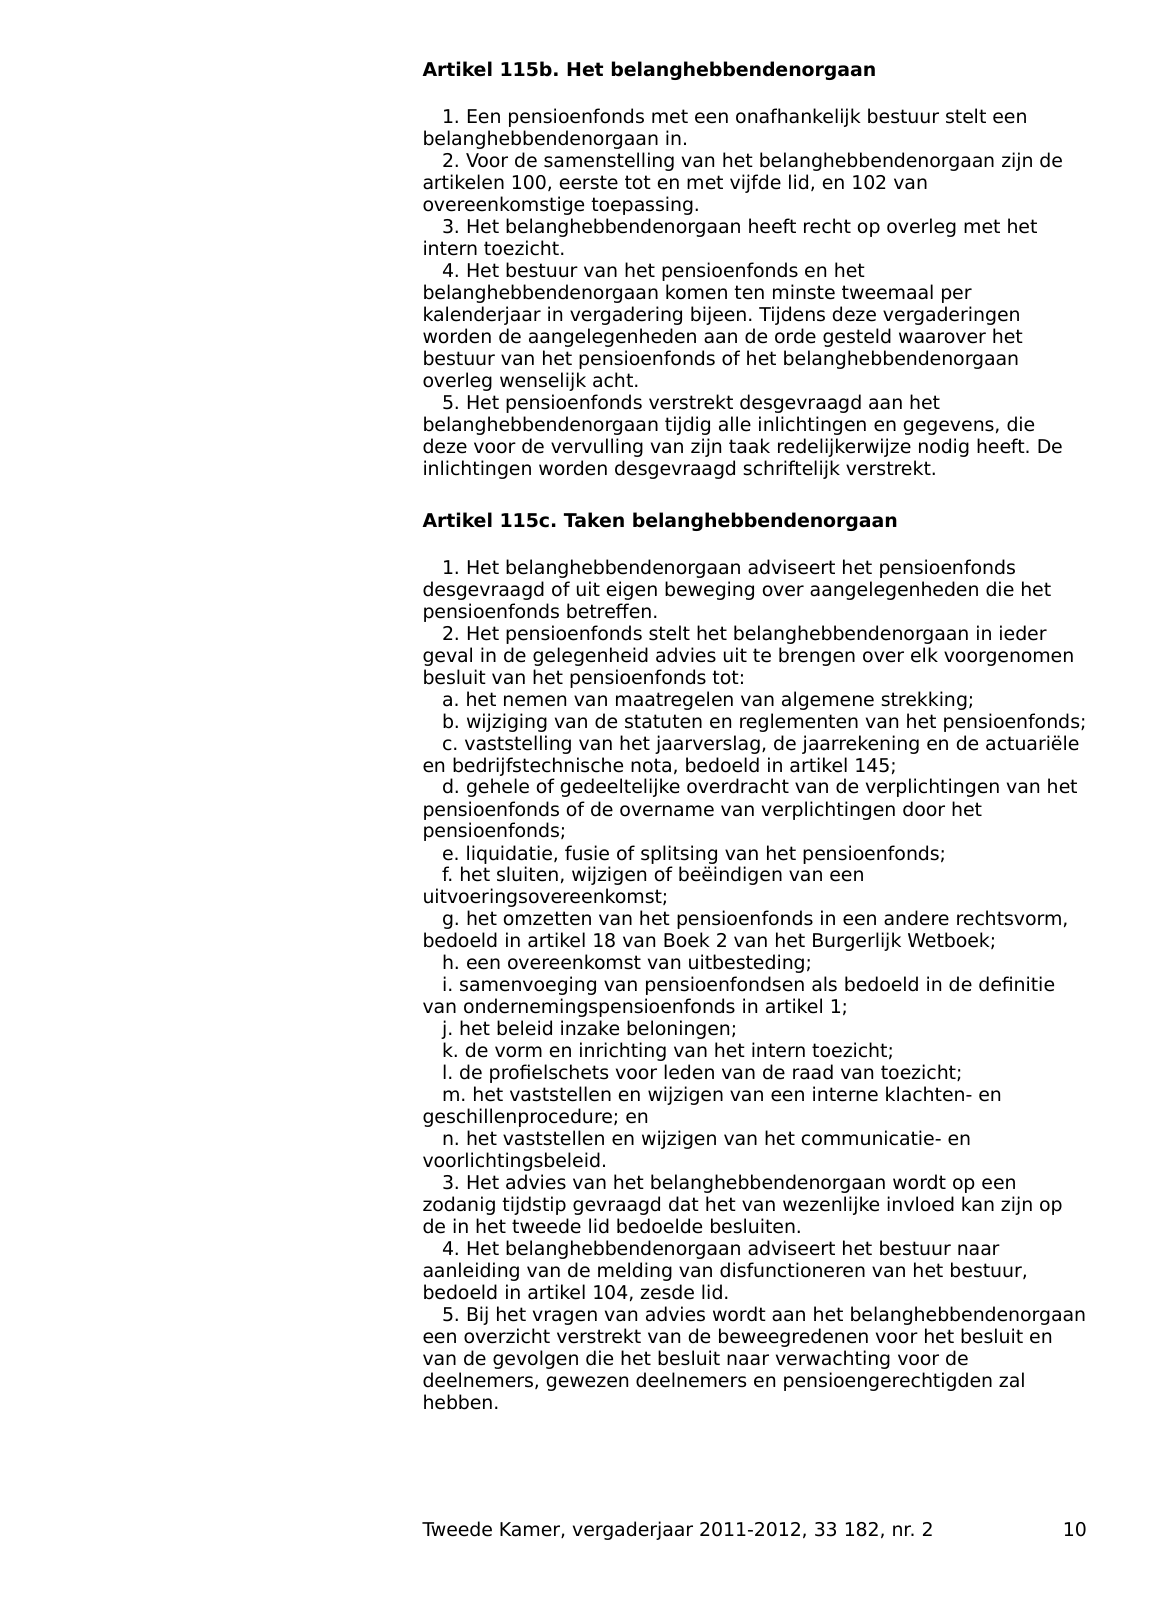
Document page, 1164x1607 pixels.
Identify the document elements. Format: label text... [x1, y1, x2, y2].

text f. het sluiten, wijzigen of beëindigen van een uitvoeringsovereenkomst; [422, 864, 1087, 908]
text e. liquidatie, fusie of splitsing van het pensioenfonds; [422, 842, 1087, 864]
text h. een overeenkomst van uitbesteding; [422, 952, 1087, 974]
text 2. Voor de samenstelling van het belanghebbendenorgaan zijn de artikelen 100, eerste tot en met vijfde lid, en 102 van overeenkomstige toepassing. [422, 150, 1087, 216]
text i. samenvoeging van pensioenfondsen als bedoeld in de definitie van ondernemingspensioenfonds in artikel 1; [422, 974, 1087, 1018]
text 4. Het bestuur van het pensioenfonds en het belanghebbendenorgaan komen ten minste tweemaal per kalenderjaar in vergadering bijeen. Tijdens deze vergaderingen worden de aangelegenheden aan de orde gesteld waarover het bestuur van het pensioenfonds of het belanghebbendenorgaan overleg wenselijk acht. [422, 260, 1087, 392]
text j. het beleid inzake beloningen; [422, 1018, 1087, 1040]
text m. het vaststellen en wijzigen van een interne klachten- en geschillenprocedure; en [422, 1084, 1087, 1128]
text k. de vorm en inrichting van het intern toezicht; [422, 1040, 1087, 1062]
text 5. Het pensioenfonds verstrekt desgevraagd aan het belanghebbendenorgaan tijdig alle inlichtingen en gegevens, die deze voor de vervulling van zijn taak redelijkerwijze nodig heeft. De inlichtingen worden desgevraagd schriftelijk verstrekt. [422, 392, 1087, 480]
subtitle Artikel 115b. Het belanghebbendenorgaan [422, 59, 1087, 81]
text a. het nemen van maatregelen van algemene strekking; [422, 688, 1087, 711]
text g. het omzetten van het pensioenfonds in een andere rechtsvorm, bedoeld in artikel 18 van Boek 2 van het Burgerlijk Wetboek; [422, 908, 1087, 952]
text 3. Het advies van het belanghebbendenorgaan wordt op een zodanig tijdstip gevraagd dat het van wezenlijke invloed kan zijn op de in het tweede lid bedoelde besluiten. [422, 1172, 1087, 1238]
text b. wijziging van de statuten en reglementen van het pensioenfonds; [422, 711, 1087, 732]
text n. het vaststellen en wijzigen van het communicatie- en voorlichtingsbeleid. [422, 1128, 1087, 1172]
text c. vaststelling van het jaarverslag, de jaarrekening en de actuariële en bedrijfstechnische nota, bedoeld in artikel 145; [422, 732, 1087, 776]
text 2. Het pensioenfonds stelt het belanghebbendenorgaan in ieder geval in de gelegenheid advies uit te brengen over elk voorgenomen besluit van het pensioenfonds tot: [422, 623, 1087, 688]
text l. de profielschets voor leden van de raad van toezicht; [422, 1062, 1087, 1084]
text 1. Het belanghebbendenorgaan adviseert het pensioenfonds desgevraagd of uit eigen beweging over aangelegenheden die het pensioenfonds betreffen. [422, 557, 1087, 623]
text 3. Het belanghebbendenorgaan heeft recht op overleg met het intern toezicht. [422, 216, 1087, 260]
text 5. Bij het vragen van advies wordt aan het belanghebbendenorgaan een overzicht verstrekt van de beweegredenen voor het besluit en van de gevolgen die het besluit naar verwachting voor de deelnemers, gewezen deelnemers en pensioengerechtigden zal hebben. [422, 1304, 1087, 1414]
subtitle Artikel 115c. Taken belanghebbendenorgaan [422, 510, 1087, 532]
text 4. Het belanghebbendenorgaan adviseert het bestuur naar aanleiding van de melding van disfunctioneren van het bestuur, bedoeld in artikel 104, zesde lid. [422, 1238, 1087, 1304]
text d. gehele of gedeeltelijke overdracht van de verplichtingen van het pensioenfonds of de overname van verplichtingen door het pensioenfonds; [422, 776, 1087, 842]
text 1. Een pensioenfonds met een onafhankelijk bestuur stelt een belanghebbendenorgaan in. [422, 106, 1087, 150]
